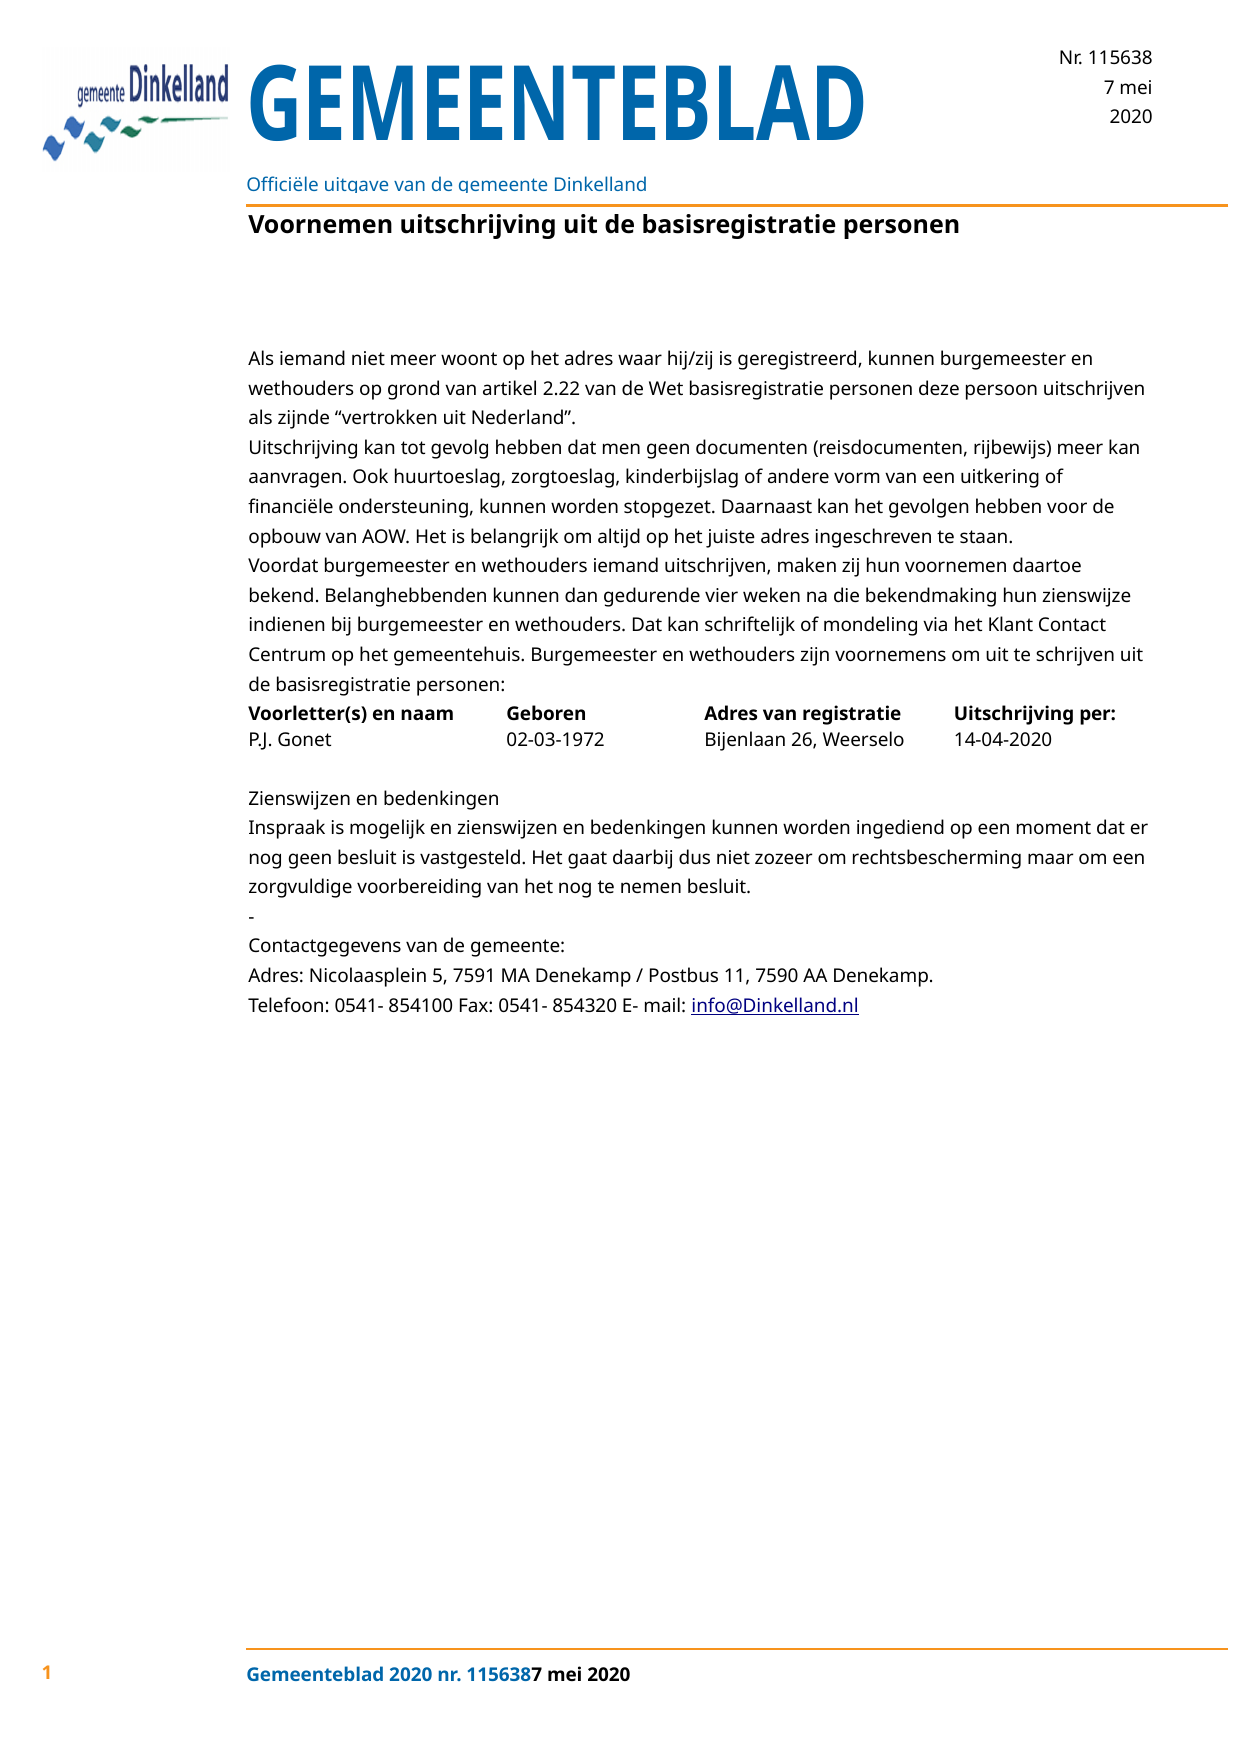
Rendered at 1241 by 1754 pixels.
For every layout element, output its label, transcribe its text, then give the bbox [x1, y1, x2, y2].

text Telefoon: 0541- 854100 Fax: 0541- 854320 E- mail: info@Dinkelland.nl [248, 992, 1152, 1017]
table_cell 02-03-1972 [506, 726, 704, 752]
table_header Voorletter(s) en naam [248, 700, 506, 726]
text Contactgegevens van de gemeente: [248, 933, 1152, 958]
text Inspraak is mogelijk en zienswijzen en bedenkingen kunnen worden ingediend op een moment dat er nog geen besluit is vastgesteld. Het gaat daarbij dus niet zozeer om rechtsbescherming maar om een zorgvuldige voorbereiding van het nog te nemen besluit. [248, 814, 1152, 899]
table_header Adres van registratie [704, 700, 954, 726]
picture [41, 47, 231, 172]
table_cell Bijenlaan 26, Weerselo [704, 726, 954, 752]
text Voordat burgemeester en wethouders iemand uitschrijven, maken zij hun voornemen daartoe bekend. Belanghebbenden kunnen dan gedurende vier weken na die bekendmaking hun zienswijze indienen bij burgemeester en wethouders. Dat kan schriftelijk of mondeling via het Klant Contact Centrum op het gemeentehuis. Burgemeester en wethouders zijn voornemens om uit te schrijven uit de basisregistratie personen: [248, 552, 1152, 696]
text Uitschrijving kan tot gevolg hebben dat men geen documenten (reisdocumenten, rijbewijs) meer kan aanvragen. Ook huurtoeslag, zorgtoeslag, kinderbijslag of andere vorm van een uitkering of financiële ondersteuning, kunnen worden stopgezet. Daarnaast kan het gevolgen hebben voor de opbouw van AOW. Het is belangrijk om altijd op het juiste adres ingeschreven te staan. [248, 434, 1152, 548]
text Adres: Nicolaasplein 5, 7591 MA Denekamp / Postbus 11, 7590 AA Denekamp. [248, 962, 1152, 988]
text - [248, 903, 1152, 929]
table_cell P.J. Gonet [248, 726, 506, 752]
text Voornemen uitschrijving uit de basisregistratie personen [248, 207, 1152, 241]
table_cell 14-04-2020 [954, 726, 1152, 752]
table_header Geboren [506, 700, 704, 726]
text Als iemand niet meer woont op het adres waar hij/zij is geregistreerd, kunnen burgemeester en wethouders op grond van artikel 2.22 van de Wet basisregistratie personen deze persoon uitschrijven als zijnde “vertrokken uit Nederland”. [248, 345, 1152, 430]
table_header Uitschrijving per: [954, 700, 1152, 726]
text Zienswijzen en bedenkingen [248, 785, 1152, 810]
